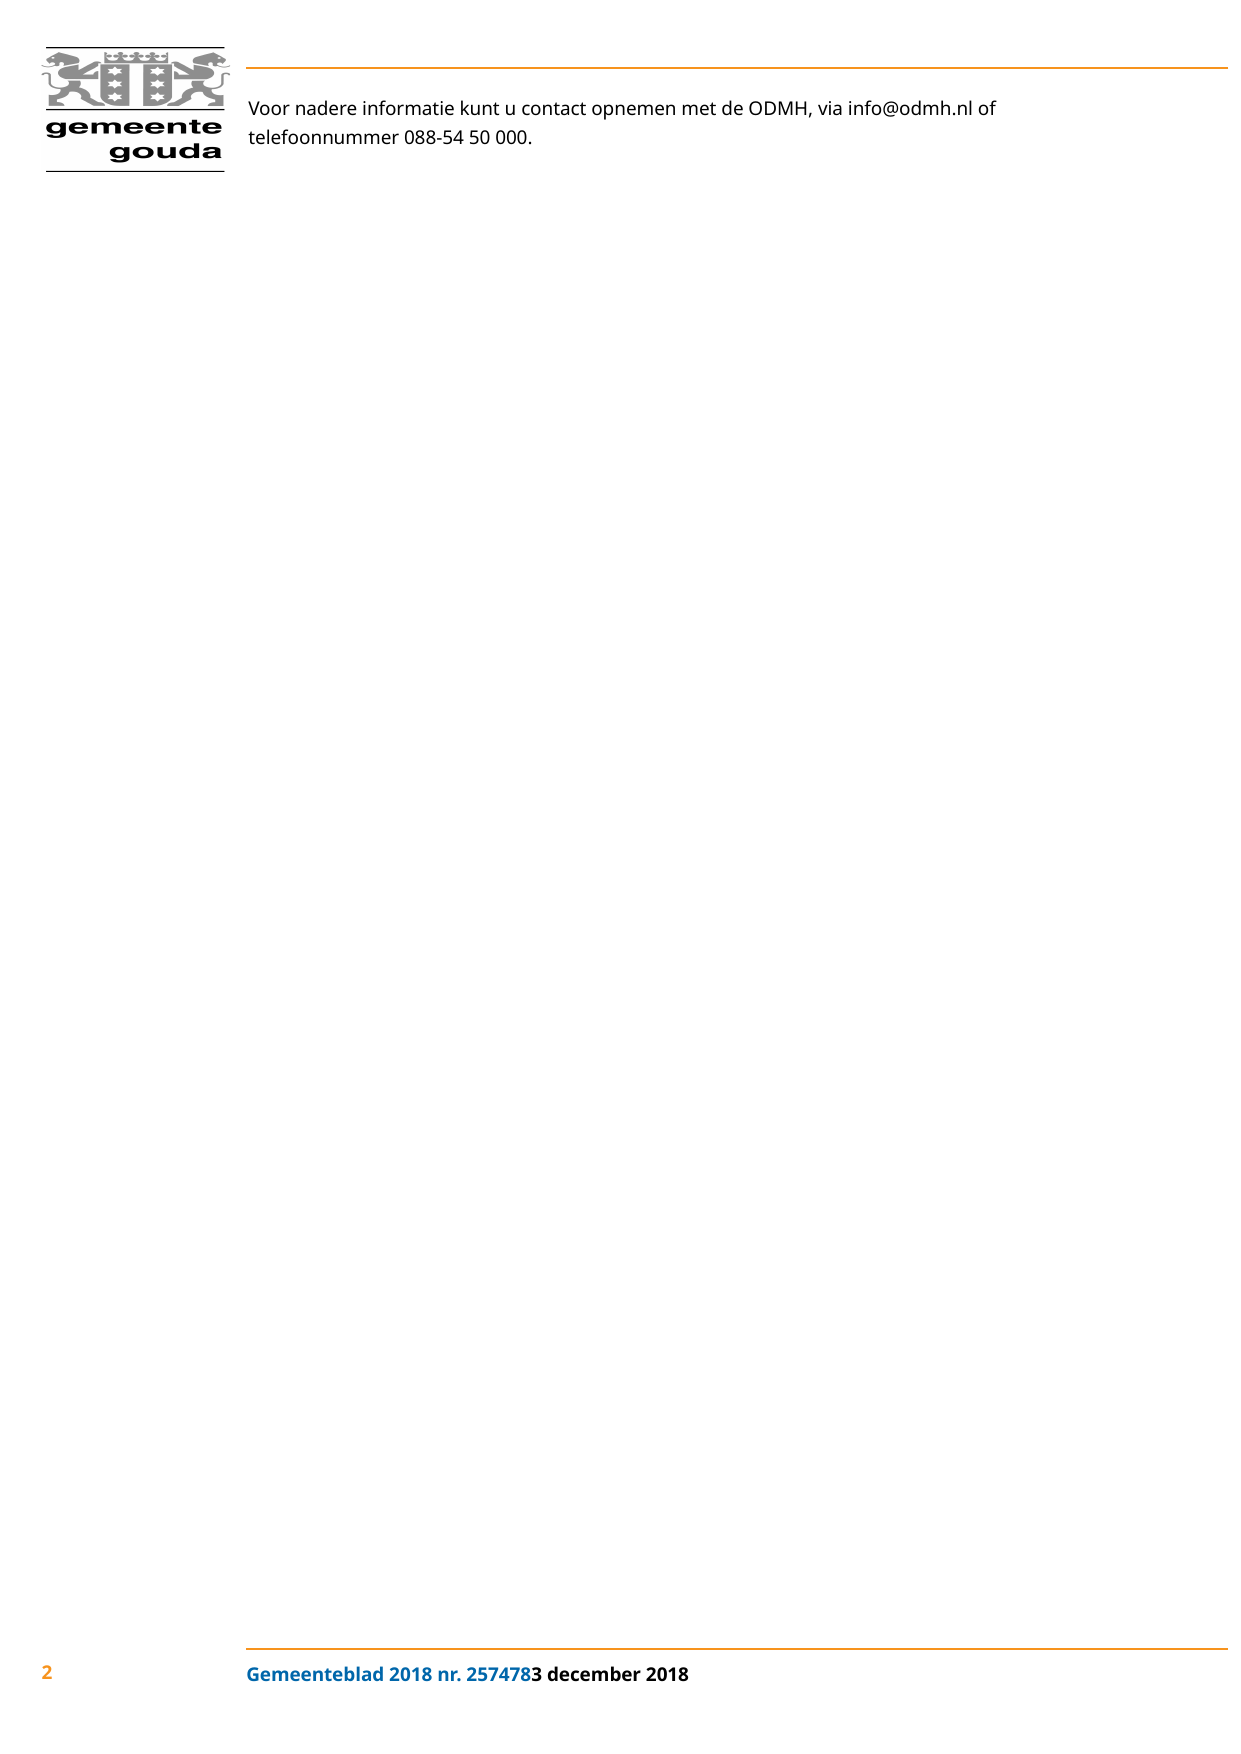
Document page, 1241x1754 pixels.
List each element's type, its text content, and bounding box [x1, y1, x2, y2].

picture [41, 47, 231, 172]
text Voor nadere informatie kunt u contact opnemen met de ODMH, via info@odmh.nl of telefoonnummer 088-54 50 000. [248, 95, 1152, 150]
